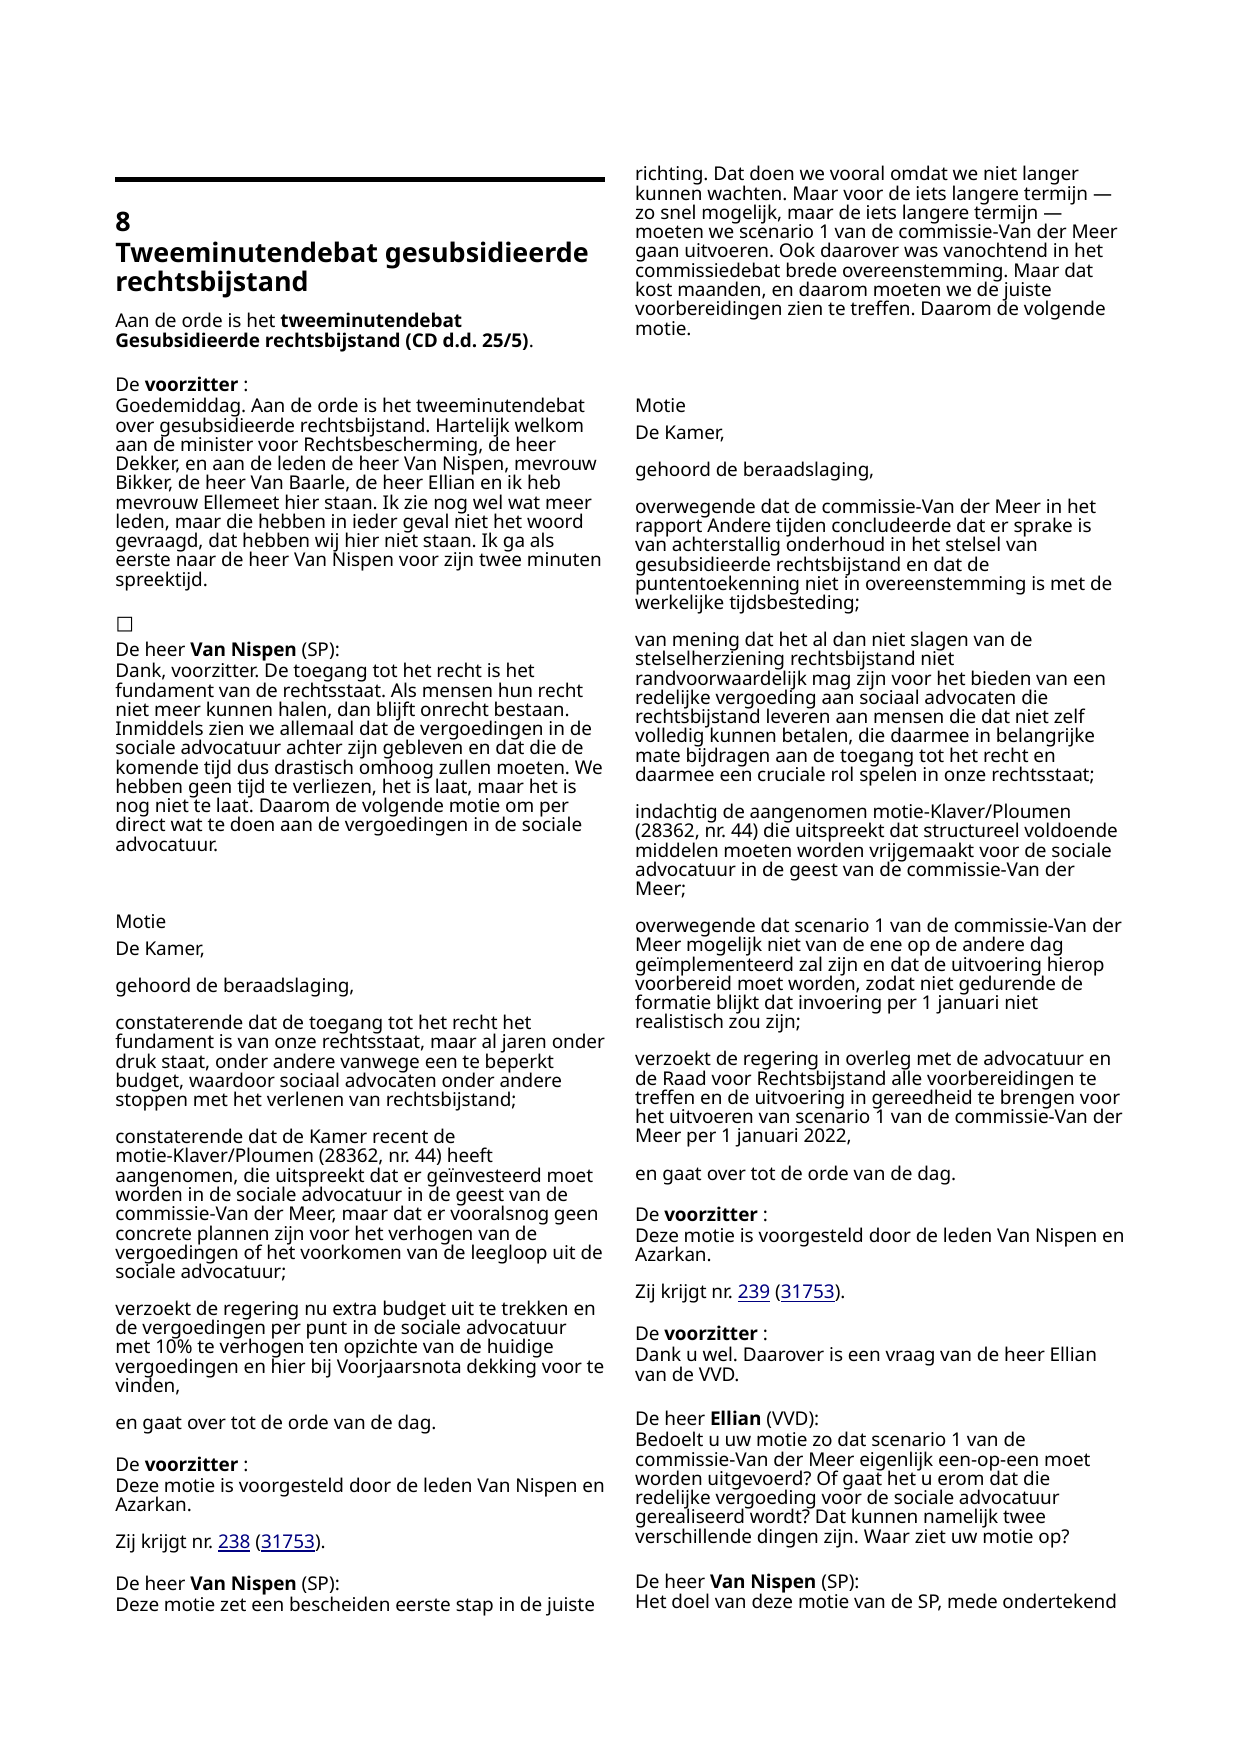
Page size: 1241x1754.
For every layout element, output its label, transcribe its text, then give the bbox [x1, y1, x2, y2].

text Goedemiddag. Aan de orde is het tweeminutendebat over gesubsidieerde rechtsbijstand. Hartelijk welkom aan de minister voor Rechtsbescherming, de heer Dekker, en aan de leden de heer Van Nispen, mevrouw Bikker, de heer Van Baarle, de heer Ellian en ik heb mevrouw Ellemeet hier staan. Ik zie nog wel wat meer leden, maar die hebben in ieder geval niet het woord gevraagd, dat hebben wij hier niet staan. Ik ga als eerste naar de heer Van Nispen voor zijn twee minuten spreektijd. [115, 397, 605, 590]
text Zij krijgt nr. 238 (31753). [115, 1533, 605, 1552]
text Dank, voorzitter. De toegang tot het recht is het fundament van de rechtsstaat. Als mensen hun recht niet meer kunnen halen, dan blijft onrecht bestaan. Inmiddels zien we allemaal dat de vergoedingen in de sociale advocatuur achter zijn gebleven en dat die de komende tijd dus drastisch omhoog zullen moeten. We hebben geen tijd te verliezen, het is laat, maar het is nog niet te laat. Daarom de volgende motie om per direct wat te doen aan de vergoedingen in de sociale advocatuur. [115, 662, 605, 855]
text Tweeminutendebat gesubsidieerde rechtsbijstand [115, 239, 605, 312]
text Zij krijgt nr. 239 (31753). [635, 1283, 1125, 1303]
text Dank u wel. Daarover is een vraag van de heer Ellian van de VVD. [635, 1346, 1125, 1385]
text gehoord de beraadslaging, [635, 461, 1125, 480]
text De voorzitter : [115, 372, 605, 397]
text De heer Van Nispen (SP): [115, 637, 605, 662]
text De Kamer, [115, 940, 605, 959]
text De Kamer, [635, 424, 1125, 443]
text verzoekt de regering nu extra budget uit te trekken en de vergoedingen per punt in de sociale advocatuur met 10% te verhogen ten opzichte van de huidige vergoedingen en hier bij Voorjaarsnota dekking voor te vinden, [115, 1300, 605, 1396]
text indachtig de aangenomen motie-Klaver/Ploumen (28362, nr. 44) die uitspreekt dat structureel voldoende middelen moeten worden vrijgemaakt voor de sociale advocatuur in de geest van de commissie-Van der Meer; [635, 803, 1125, 899]
text De voorzitter : [635, 1321, 1125, 1346]
text Het doel van deze motie van de SP, mede ondertekend [635, 1593, 1125, 1613]
text De heer Ellian (VVD): [635, 1406, 1125, 1431]
text Motie [115, 908, 605, 934]
text De heer Van Nispen (SP): [115, 1570, 605, 1596]
text Motie [635, 392, 1125, 418]
text gehoord de beraadslaging, [115, 977, 605, 996]
text Bedoelt u uw motie zo dat scenario 1 van de commissie-Van der Meer eigenlijk een-op-een moet worden uitgevoerd? Of gaat het u erom dat die redelijke vergoeding voor de sociale advocatuur gerealiseerd wordt? Dat kunnen namelijk twee verschillende dingen zijn. Waar ziet uw motie op? [635, 1431, 1125, 1547]
text overwegende dat de commissie-Van der Meer in het rapport Andere tijden concludeerde dat er sprake is van achterstallig onderhoud in het stelsel van gesubsidieerde rechtsbijstand en dat de puntentoekenning niet in overeenstemming is met de werkelijke tijdsbesteding; [635, 498, 1125, 613]
text constaterende dat de toegang tot het recht het fundament is van onze rechtsstaat, maar al jaren onder druk staat, onder andere vanwege een te beperkt budget, waardoor sociaal advocaten onder andere stoppen met het verlenen van rechtsbijstand; [115, 1014, 605, 1110]
text en gaat over tot de orde van de dag. [115, 1414, 605, 1433]
text Deze motie is voorgesteld door de leden Van Nispen en Azarkan. [635, 1227, 1125, 1266]
text De heer Van Nispen (SP): [635, 1568, 1125, 1593]
text De voorzitter : [115, 1451, 605, 1477]
text Aan de orde is het tweeminutendebat Gesubsidieerde rechtsbijstand (CD d.d. 25/5). [115, 312, 605, 351]
text 8 [115, 203, 605, 239]
text Deze motie is voorgesteld door de leden Van Nispen en Azarkan. [115, 1477, 605, 1515]
text De voorzitter : [635, 1201, 1125, 1227]
text overwegende dat scenario 1 van de commissie-Van der Meer mogelijk niet van de ene op de andere dag geïmplementeerd zal zijn en dat de uitvoering hierop voorbereid moet worden, zodat niet gedurende de formatie blijkt dat invoering per 1 januari niet realistisch zou zijn; [635, 917, 1125, 1033]
text en gaat over tot de orde van de dag. [635, 1164, 1125, 1184]
text verzoekt de regering in overleg met de advocatuur en de Raad voor Rechtsbijstand alle voorbereidingen te treffen en de uitvoering in gereedheid te brengen voor het uitvoeren van scenario 1 van de commissie-Van der Meer per 1 januari 2022, [635, 1050, 1125, 1147]
text richting. Dat doen we vooral omdat we niet langer kunnen wachten. Maar voor de iets langere termijn — zo snel mogelijk, maar de iets langere termijn — moeten we scenario 1 van de commissie-Van der Meer gaan uitvoeren. Ook daarover was vanochtend in het commissiedebat brede overeenstemming. Maar dat kost maanden, en daarom moeten we de juiste voorbereidingen zien te treffen. Daarom de volgende motie. [635, 165, 1125, 339]
text Deze motie zet een bescheiden eerste stap in de juiste [115, 1596, 605, 1615]
text ⬜ [115, 611, 605, 637]
text constaterende dat de Kamer recent de motie-Klaver/Ploumen (28362, nr. 44) heeft aangenomen, die uitspreekt dat er geïnvesteerd moet worden in de sociale advocatuur in de geest van de commissie-Van der Meer, maar dat er vooralsnog geen concrete plannen zijn voor het verhogen van de vergoedingen of het voorkomen van de leegloop uit de sociale advocatuur; [115, 1128, 605, 1282]
text van mening dat het al dan niet slagen van de stelselherziening rechtsbijstand niet randvoorwaardelijk mag zijn voor het bieden van een redelijke vergoeding aan sociaal advocaten die rechtsbijstand leveren aan mensen die dat niet zelf volledig kunnen betalen, die daarmee in belangrijke mate bijdragen aan de toegang tot het recht en daarmee een cruciale rol spelen in onze rechtsstaat; [635, 631, 1125, 785]
